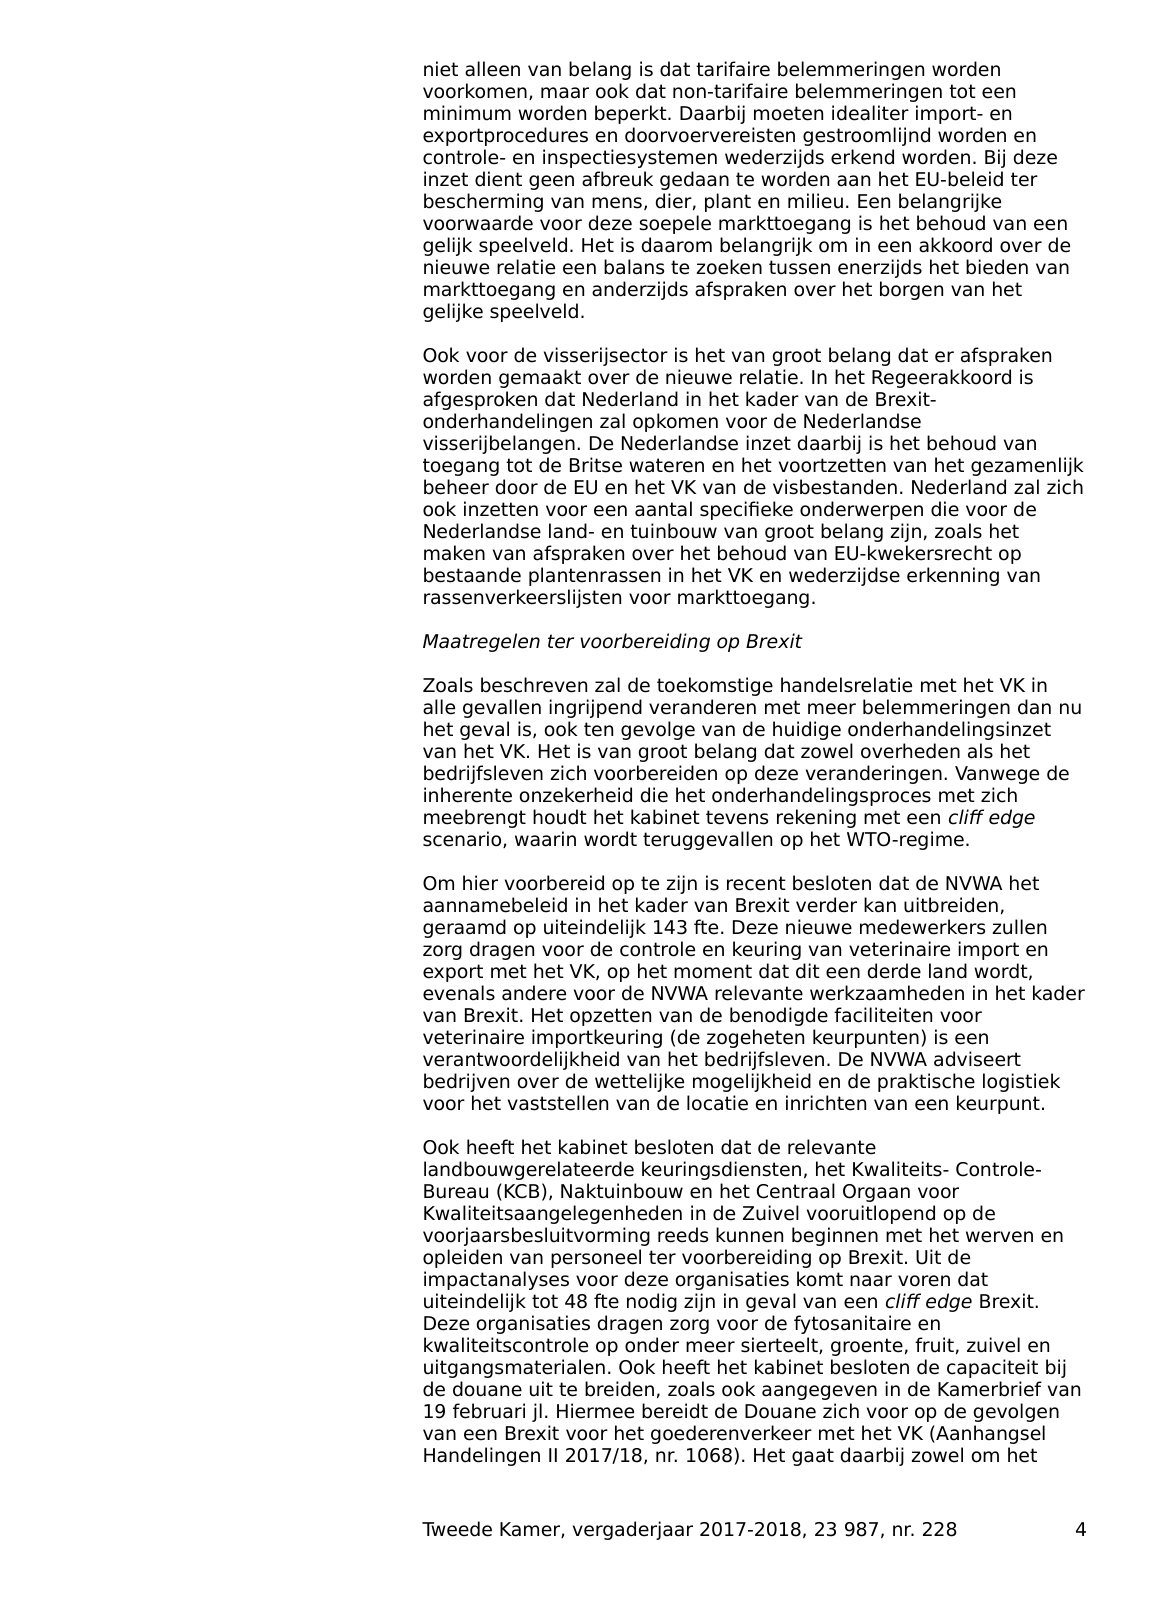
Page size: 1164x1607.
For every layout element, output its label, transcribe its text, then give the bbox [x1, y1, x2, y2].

text Zoals beschreven zal de toekomstige handelsrelatie met het VK in alle gevallen ingrijpend veranderen met meer belemmeringen dan nu het geval is, ook ten gevolge van de huidige onderhandelingsinzet van het VK. Het is van groot belang dat zowel overheden als het bedrijfsleven zich voorbereiden op deze veranderingen. Vanwege de inherente onzekerheid die het onderhandelingsproces met zich meebrengt houdt het kabinet tevens rekening met een cliff edge scenario, waarin wordt teruggevallen op het WTO-regime. [422, 675, 1087, 851]
subtitle Maatregelen ter voorbereiding op Brexit [422, 631, 1087, 653]
text Ook voor de visserijsector is het van groot belang dat er afspraken worden gemaakt over de nieuwe relatie. In het Regeerakkoord is afgesproken dat Nederland in het kader van de Brexit-onderhandelingen zal opkomen voor de Nederlandse visserijbelangen. De Nederlandse inzet daarbij is het behoud van toegang tot de Britse wateren en het voortzetten van het gezamenlijk beheer door de EU en het VK van de visbestanden. Nederland zal zich ook inzetten voor een aantal specifieke onderwerpen die voor de Nederlandse land- en tuinbouw van groot belang zijn, zoals het maken van afspraken over het behoud van EU-kwekersrecht op bestaande plantenrassen in het VK en wederzijdse erkenning van rassenverkeerslijsten voor markttoegang. [422, 345, 1087, 609]
text niet alleen van belang is dat tarifaire belemmeringen worden voorkomen, maar ook dat non-tarifaire belemmeringen tot een minimum worden beperkt. Daarbij moeten idealiter import- en exportprocedures en doorvoervereisten gestroomlijnd worden en controle- en inspectiesystemen wederzijds erkend worden. Bij deze inzet dient geen afbreuk gedaan te worden aan het EU-beleid ter bescherming van mens, dier, plant en milieu. Een belangrijke voorwaarde voor deze soepele markttoegang is het behoud van een gelijk speelveld. Het is daarom belangrijk om in een akkoord over de nieuwe relatie een balans te zoeken tussen enerzijds het bieden van markttoegang en anderzijds afspraken over het borgen van het gelijke speelveld. [422, 59, 1087, 323]
text Ook heeft het kabinet besloten dat de relevante landbouwgerelateerde keuringsdiensten, het Kwaliteits- Controle-Bureau (KCB), Naktuinbouw en het Centraal Orgaan voor Kwaliteitsaangelegenheden in de Zuivel vooruitlopend op de voorjaarsbesluitvorming reeds kunnen beginnen met het werven en opleiden van personeel ter voorbereiding op Brexit. Uit de impactanalyses voor deze organisaties komt naar voren dat uiteindelijk tot 48 fte nodig zijn in geval van een cliff edge Brexit. Deze organisaties dragen zorg voor de fytosanitaire en kwaliteitscontrole op onder meer sierteelt, groente, fruit, zuivel en uitgangsmaterialen. Ook heeft het kabinet besloten de capaciteit bij de douane uit te breiden, zoals ook aangegeven in de Kamerbrief van 19 februari jl. Hiermee bereidt de Douane zich voor op de gevolgen van een Brexit voor het goederenverkeer met het VK (Aanhangsel Handelingen II 2017/18, nr. 1068). Het gaat daarbij zowel om het [422, 1137, 1087, 1467]
text Om hier voorbereid op te zijn is recent besloten dat de NVWA het aannamebeleid in het kader van Brexit verder kan uitbreiden, geraamd op uiteindelijk 143 fte. Deze nieuwe medewerkers zullen zorg dragen voor de controle en keuring van veterinaire import en export met het VK, op het moment dat dit een derde land wordt, evenals andere voor de NVWA relevante werkzaamheden in het kader van Brexit. Het opzetten van de benodigde faciliteiten voor veterinaire importkeuring (de zogeheten keurpunten) is een verantwoordelijkheid van het bedrijfsleven. De NVWA adviseert bedrijven over de wettelijke mogelijkheid en de praktische logistiek voor het vaststellen van de locatie en inrichten van een keurpunt. [422, 873, 1087, 1115]
